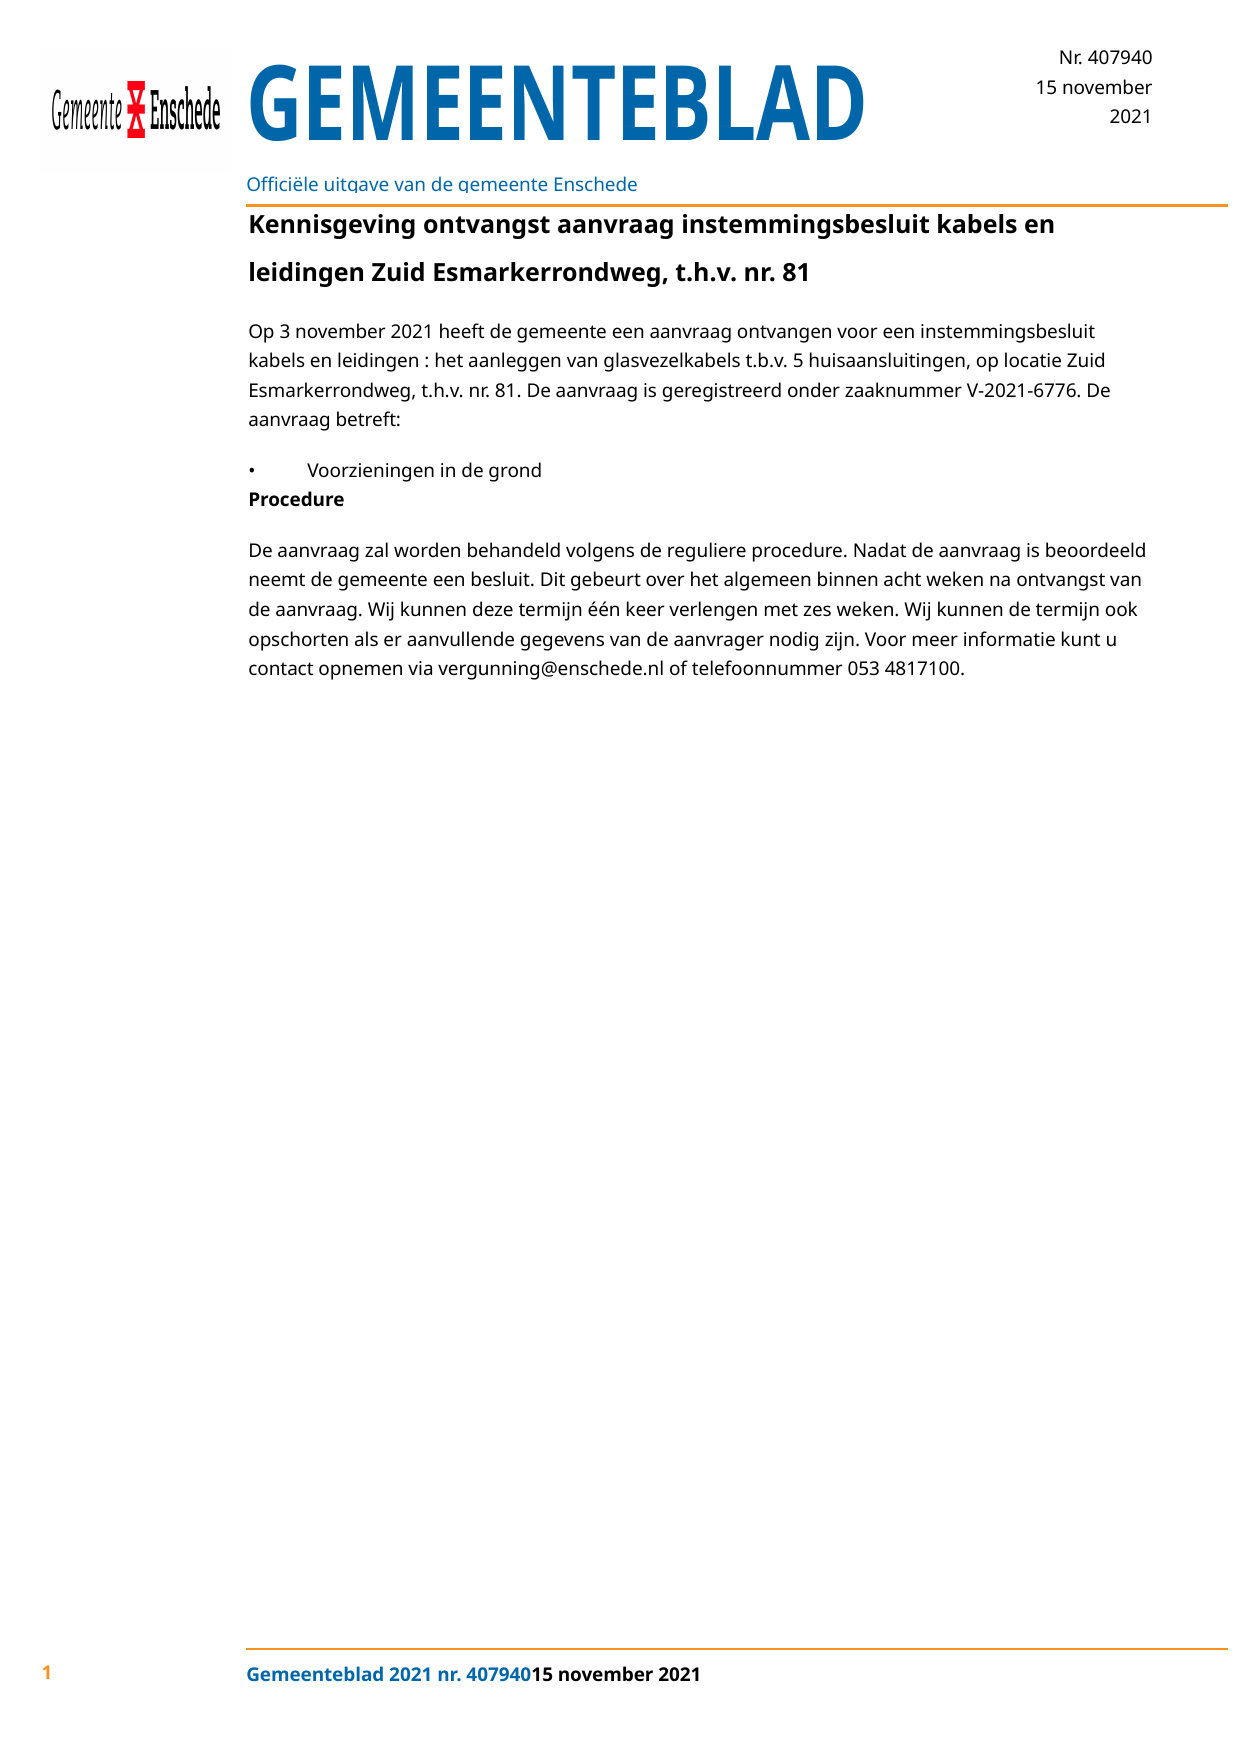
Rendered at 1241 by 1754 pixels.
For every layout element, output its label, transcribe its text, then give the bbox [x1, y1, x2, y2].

list Voorzieningen in de grond [248, 457, 1152, 483]
text Procedure [248, 487, 1152, 512]
text De aanvraag zal worden behandeld volgens de reguliere procedure. Nadat de aanvraag is beoordeeld neemt de gemeente een besluit. Dit gebeurt over het algemeen binnen acht weken na ontvangst van de aanvraag. Wij kunnen deze termijn één keer verlengen met zes weken. Wij kunnen de termijn ook opschorten als er aanvullende gegevens van de aanvrager nodig zijn. Voor meer informatie kunt u contact opnemen via vergunning@enschede.nl of telefoonnummer 053 4817100. [248, 537, 1152, 681]
text Kennisgeving ontvangst aanvraag instemmingsbesluit kabels en leidingen Zuid Esmarkerrondweg, t.h.v. nr. 81 [248, 207, 1152, 288]
picture [41, 47, 231, 172]
text Op 3 november 2021 heeft de gemeente een aanvraag ontvangen voor een instemmingsbesluit kabels en leidingen : het aanleggen van glasvezelkabels t.b.v. 5 huisaansluitingen, op locatie Zuid Esmarkerrondweg, t.h.v. nr. 81. De aanvraag is geregistreerd onder zaaknummer V-2021-6776. De aanvraag betreft: [248, 318, 1152, 432]
